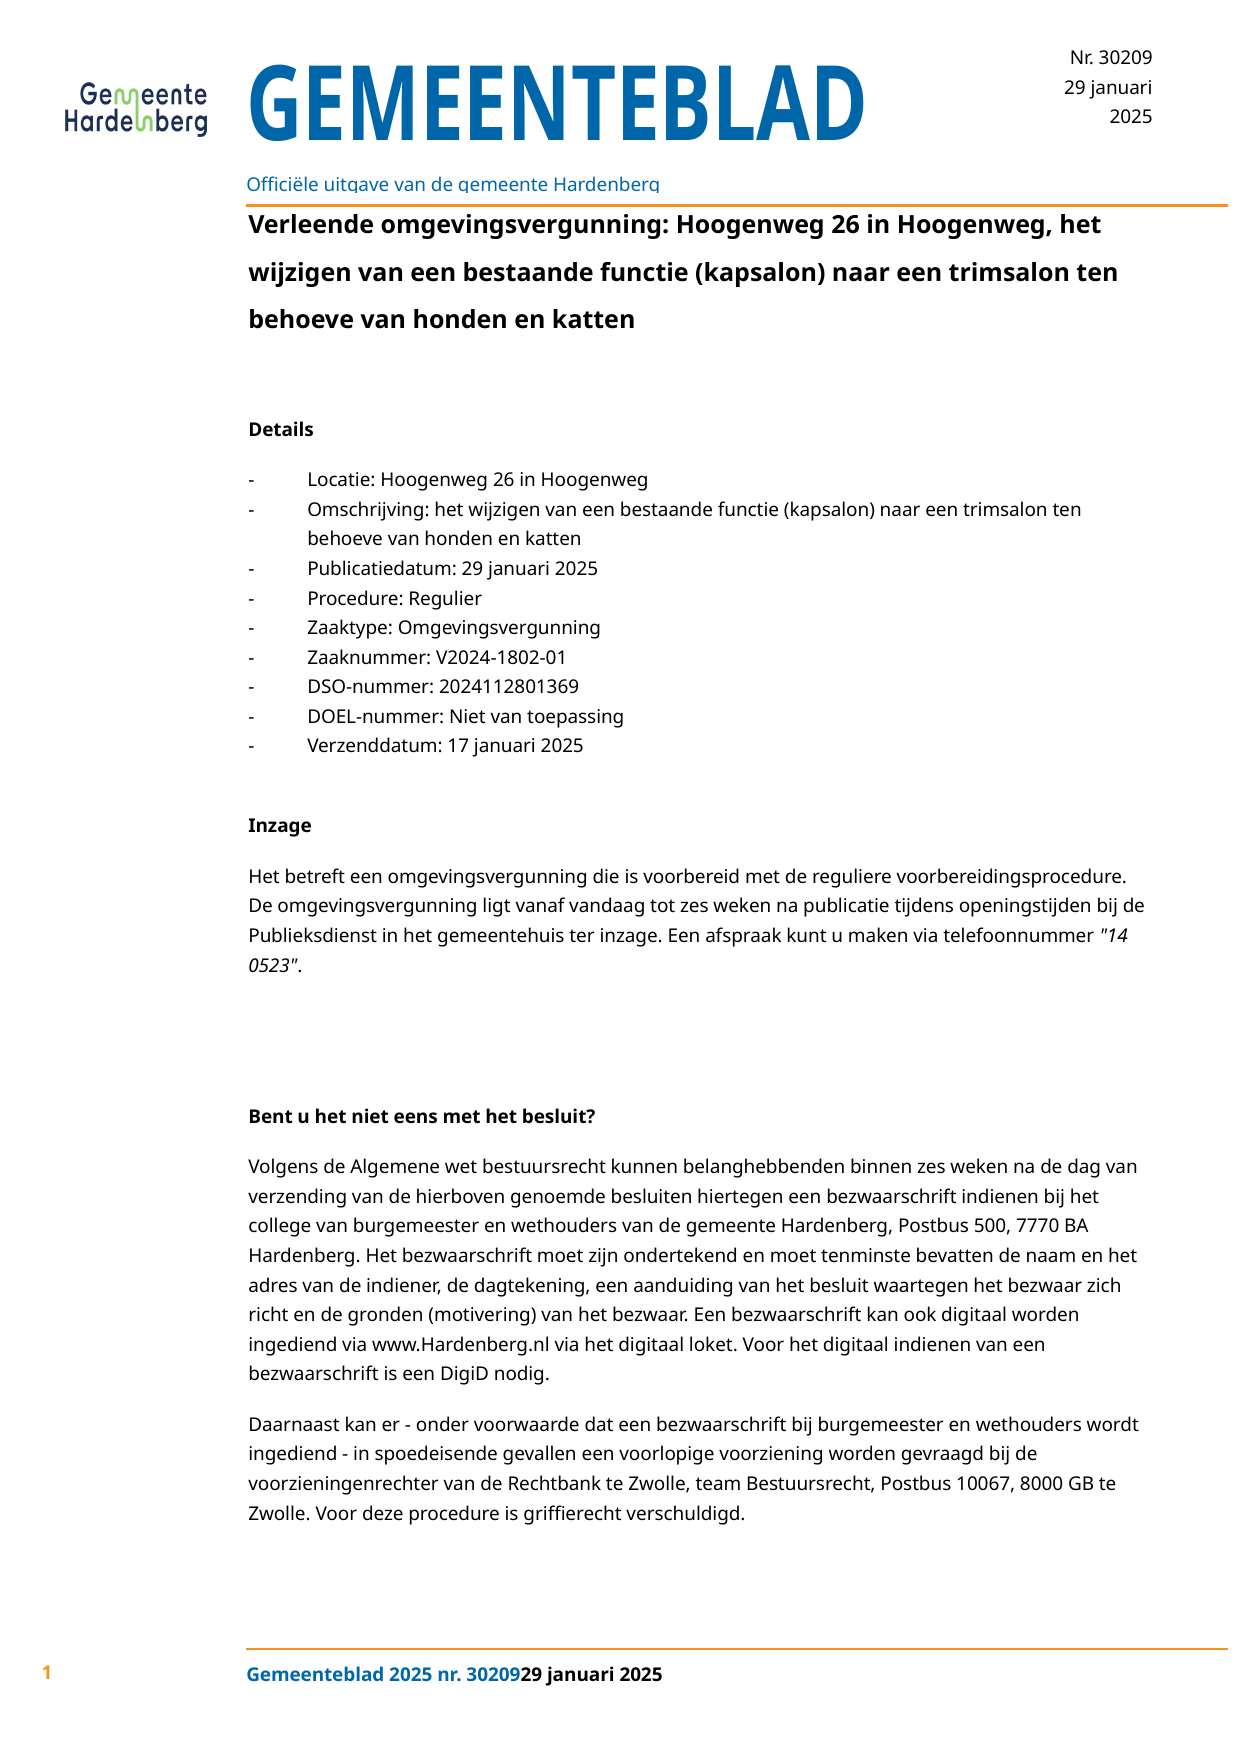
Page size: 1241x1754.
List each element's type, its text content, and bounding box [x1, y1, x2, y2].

list DSO-nummer: 2024112801369 [248, 673, 1152, 699]
text Inzage [248, 813, 1152, 838]
text Volgens de Algemene wet bestuursrecht kunnen belanghebbenden binnen zes weken na de dag van verzending van de hierboven genoemde besluiten hiertegen een bezwaarschrift indienen bij het college van burgemeester en wethouders van de gemeente Hardenberg, Postbus 500, 7770 BA Hardenberg. Het bezwaarschrift moet zijn ondertekend en moet tenminste bevatten de naam en het adres van de indiener, de dagtekening, een aanduiding van het besluit waartegen het bezwaar zich richt en de gronden (motivering) van het bezwaar. Een bezwaarschrift kan ook digitaal worden ingediend via www.Hardenberg.nl via het digitaal loket. Voor het digitaal indienen van een bezwaarschrift is een DigiD nodig. [248, 1153, 1152, 1386]
list Locatie: Hoogenweg 26 in Hoogenweg [248, 466, 1152, 492]
text Details [248, 416, 1152, 442]
list DOEL-nummer: Niet van toepassing [248, 703, 1152, 729]
text Daarnaast kan er - onder voorwaarde dat een bezwaarschrift bij burgemeester en wethouders wordt ingediend - in spoedeisende gevallen een voorlopige voorziening worden gevraagd bij de voorzieningenrechter van de Rechtbank te Zwolle, team Bestuursrecht, Postbus 10067, 8000 GB te Zwolle. Voor deze procedure is griffierecht verschuldigd. [248, 1411, 1152, 1525]
picture [41, 47, 231, 172]
list Zaaknummer: V2024-1802-01 [248, 644, 1152, 669]
list Procedure: Regulier [248, 585, 1152, 610]
list Verzenddatum: 17 januari 2025 [248, 733, 1152, 758]
list Publicatiedatum: 29 januari 2025 [248, 555, 1152, 581]
text Verleende omgevingsvergunning: Hoogenweg 26 in Hoogenweg, het wijzigen van een bestaande functie (kapsalon) naar een trimsalon ten behoeve van honden en katten [248, 207, 1152, 336]
list Zaaktype: Omgevingsvergunning [248, 614, 1152, 640]
text Bent u het niet eens met het besluit? [248, 1103, 1152, 1129]
text Het betreft een omgevingsvergunning die is voorbereid met de reguliere voorbereidingsprocedure. De omgevingsvergunning ligt vanaf vandaag tot zes weken na publicatie tijdens openingstijden bij de Publieksdienst in het gemeentehuis ter inzage. Een afspraak kunt u maken via telefoonnummer "14 0523". [248, 863, 1152, 977]
list Omschrijving: het wijzigen van een bestaande functie (kapsalon) naar een trimsalon ten behoeve van honden en katten [248, 496, 1152, 551]
